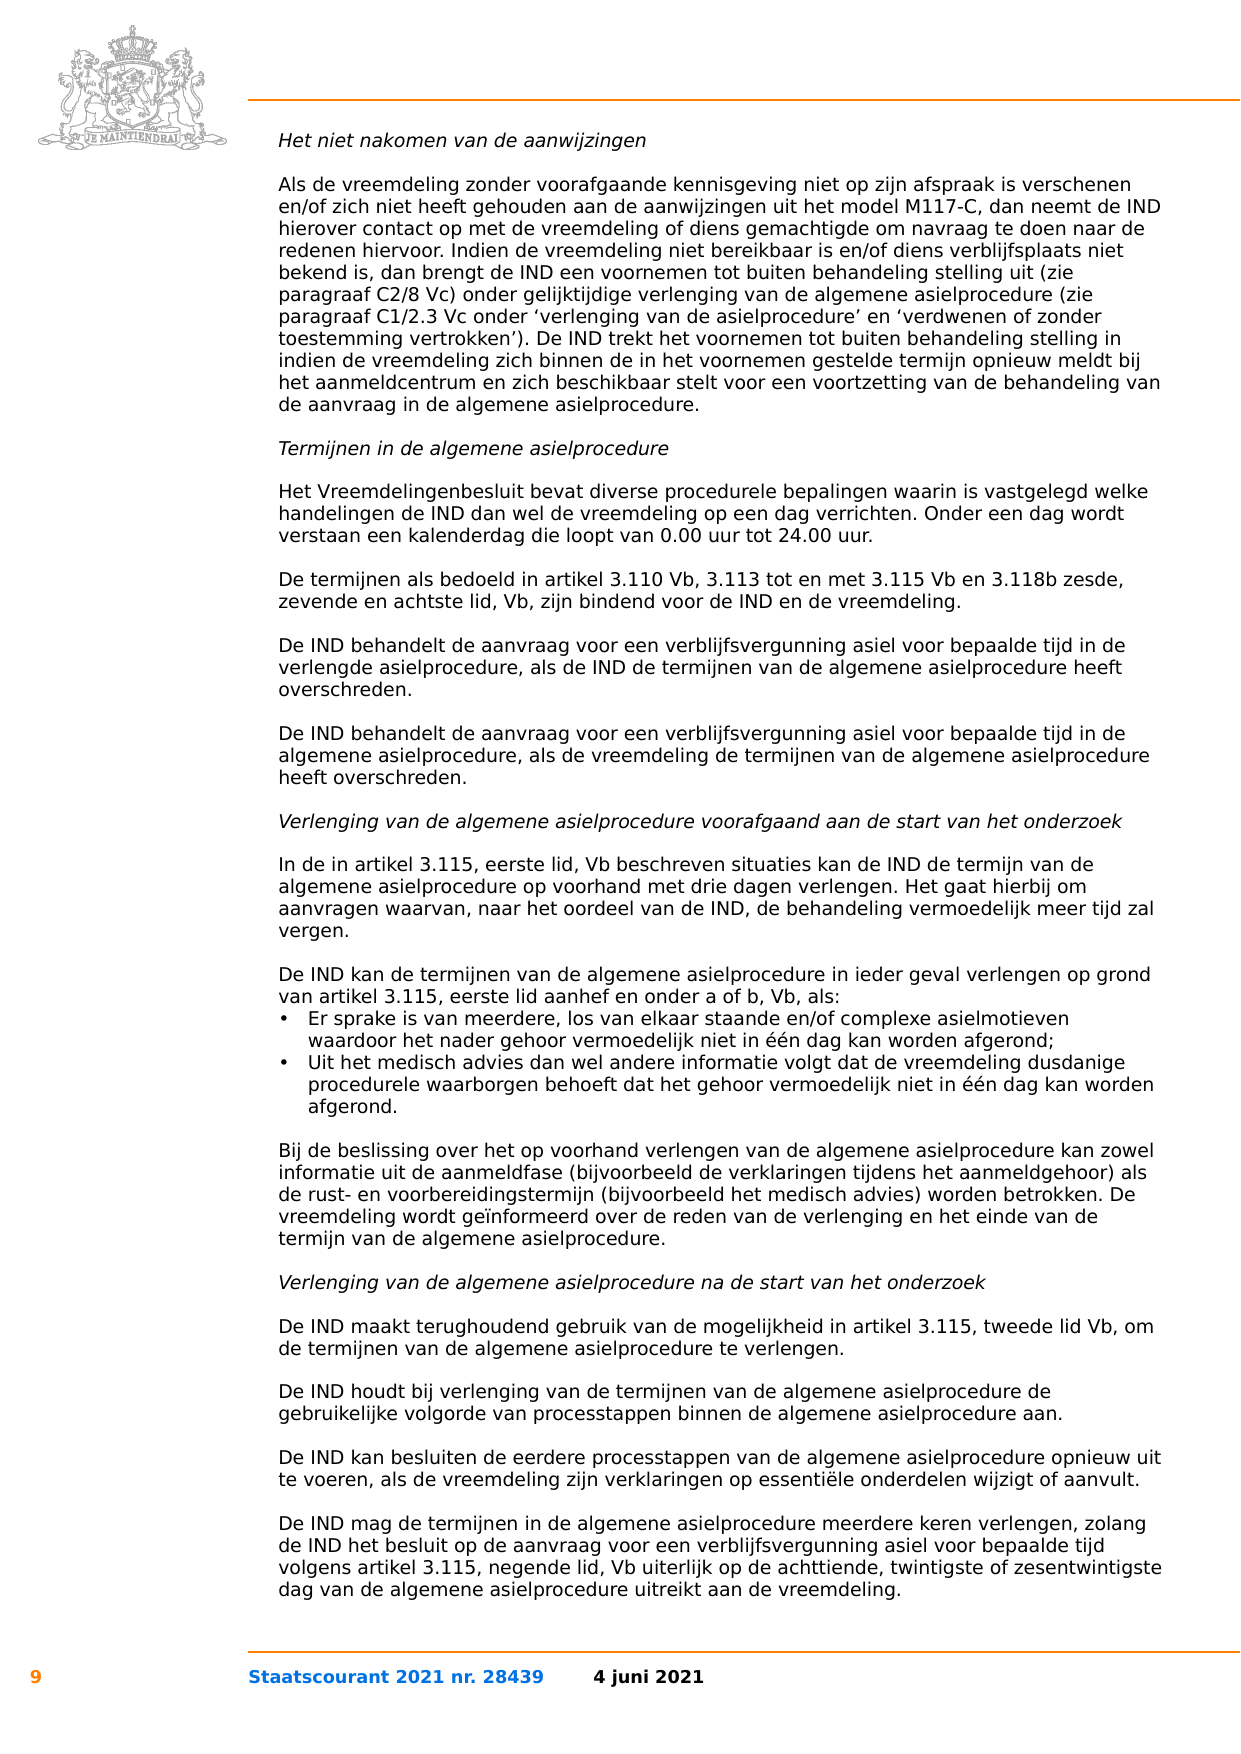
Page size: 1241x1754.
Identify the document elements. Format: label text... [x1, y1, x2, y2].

text De termijnen als bedoeld in artikel 3.110 Vb, 3.113 tot en met 3.115 Vb en 3.118b zesde, zevende en achtste lid, Vb, zijn bindend voor de IND en de vreemdeling. [278, 569, 1163, 613]
text De IND mag de termijnen in de algemene asielprocedure meerdere keren verlengen, zolang de IND het besluit op de aanvraag voor een verblijfsvergunning asiel voor bepaalde tijd volgens artikel 3.115, negende lid, Vb uiterlijk op de achttiende, twintigste of zesentwintigste dag van de algemene asielprocedure uitreikt aan de vreemdeling. [278, 1513, 1163, 1601]
text Het Vreemdelingenbesluit bevat diverse procedurele bepalingen waarin is vastgelegd welke handelingen de IND dan wel de vreemdeling op een dag verrichten. Onder een dag wordt verstaan een kalenderdag die loopt van 0.00 uur tot 24.00 uur. [278, 481, 1163, 547]
text Als de vreemdeling zonder voorafgaande kennisgeving niet op zijn afspraak is verschenen en/of zich niet heeft gehouden aan de aanwijzingen uit het model M117-C, dan neemt de IND hierover contact op met de vreemdeling of diens gemachtigde om navraag te doen naar de redenen hiervoor. Indien de vreemdeling niet bereikbaar is en/of diens verblijfsplaats niet bekend is, dan brengt de IND een voornemen tot buiten behandeling stelling uit (zie paragraaf C2/8 Vc) onder gelijktijdige verlenging van de algemene asielprocedure (zie paragraaf C1/2.3 Vc onder ‘verlenging van de asielprocedure’ en ‘verdwenen of zonder toestemming vertrokken’). De IND trekt het voornemen tot buiten behandeling stelling in indien de vreemdeling zich binnen de in het voornemen gestelde termijn opnieuw meldt bij het aanmeldcentrum en zich beschikbaar stelt voor een voortzetting van de behandeling van de aanvraag in de algemene asielprocedure. [278, 174, 1163, 416]
subtitle Termijnen in de algemene asielprocedure [278, 437, 1163, 459]
text De IND houdt bij verlenging van de termijnen van de algemene asielprocedure de gebruikelijke volgorde van processtappen binnen de algemene asielprocedure aan. [278, 1381, 1163, 1425]
subtitle Verlenging van de algemene asielprocedure na de start van het onderzoek [278, 1272, 1163, 1294]
subtitle Het niet nakomen van de aanwijzingen [278, 130, 1163, 152]
text • Uit het medisch advies dan wel andere informatie volgt dat de vreemdeling dusdanige procedurele waarborgen behoeft dat het gehoor vermoedelijk niet in één dag kan worden afgerond. [278, 1052, 1163, 1118]
text • Er sprake is van meerdere, los van elkaar staande en/of complexe asielmotieven waardoor het nader gehoor vermoedelijk niet in één dag kan worden afgerond; [278, 1008, 1163, 1052]
text Bij de beslissing over het op voorhand verlengen van de algemene asielprocedure kan zowel informatie uit de aanmeldfase (bijvoorbeeld de verklaringen tijdens het aanmeldgehoor) als de rust- en voorbereidingstermijn (bijvoorbeeld het medisch advies) worden betrokken. De vreemdeling wordt geïnformeerd over de reden van de verlenging en het einde van de termijn van de algemene asielprocedure. [278, 1140, 1163, 1250]
picture [38, 25, 227, 150]
text De IND behandelt de aanvraag voor een verblijfsvergunning asiel voor bepaalde tijd in de verlengde asielprocedure, als de IND de termijnen van de algemene asielprocedure heeft overschreden. [278, 635, 1163, 701]
text De IND kan de termijnen van de algemene asielprocedure in ieder geval verlengen op grond van artikel 3.115, eerste lid aanhef en onder a of b, Vb, als: [278, 964, 1163, 1008]
text De IND maakt terughoudend gebruik van de mogelijkheid in artikel 3.115, tweede lid Vb, om de termijnen van de algemene asielprocedure te verlengen. [278, 1316, 1163, 1359]
text De IND behandelt de aanvraag voor een verblijfsvergunning asiel voor bepaalde tijd in de algemene asielprocedure, als de vreemdeling de termijnen van de algemene asielprocedure heeft overschreden. [278, 723, 1163, 789]
text De IND kan besluiten de eerdere processtappen van de algemene asielprocedure opnieuw uit te voeren, als de vreemdeling zijn verklaringen op essentiële onderdelen wijzigt of aanvult. [278, 1447, 1163, 1491]
subtitle Verlenging van de algemene asielprocedure voorafgaand aan de start van het onderzoek [278, 811, 1163, 832]
text In de in artikel 3.115, eerste lid, Vb beschreven situaties kan de IND de termijn van de algemene asielprocedure op voorhand met drie dagen verlengen. Het gaat hierbij om aanvragen waarvan, naar het oordeel van de IND, de behandeling vermoedelijk meer tijd zal vergen. [278, 854, 1163, 942]
